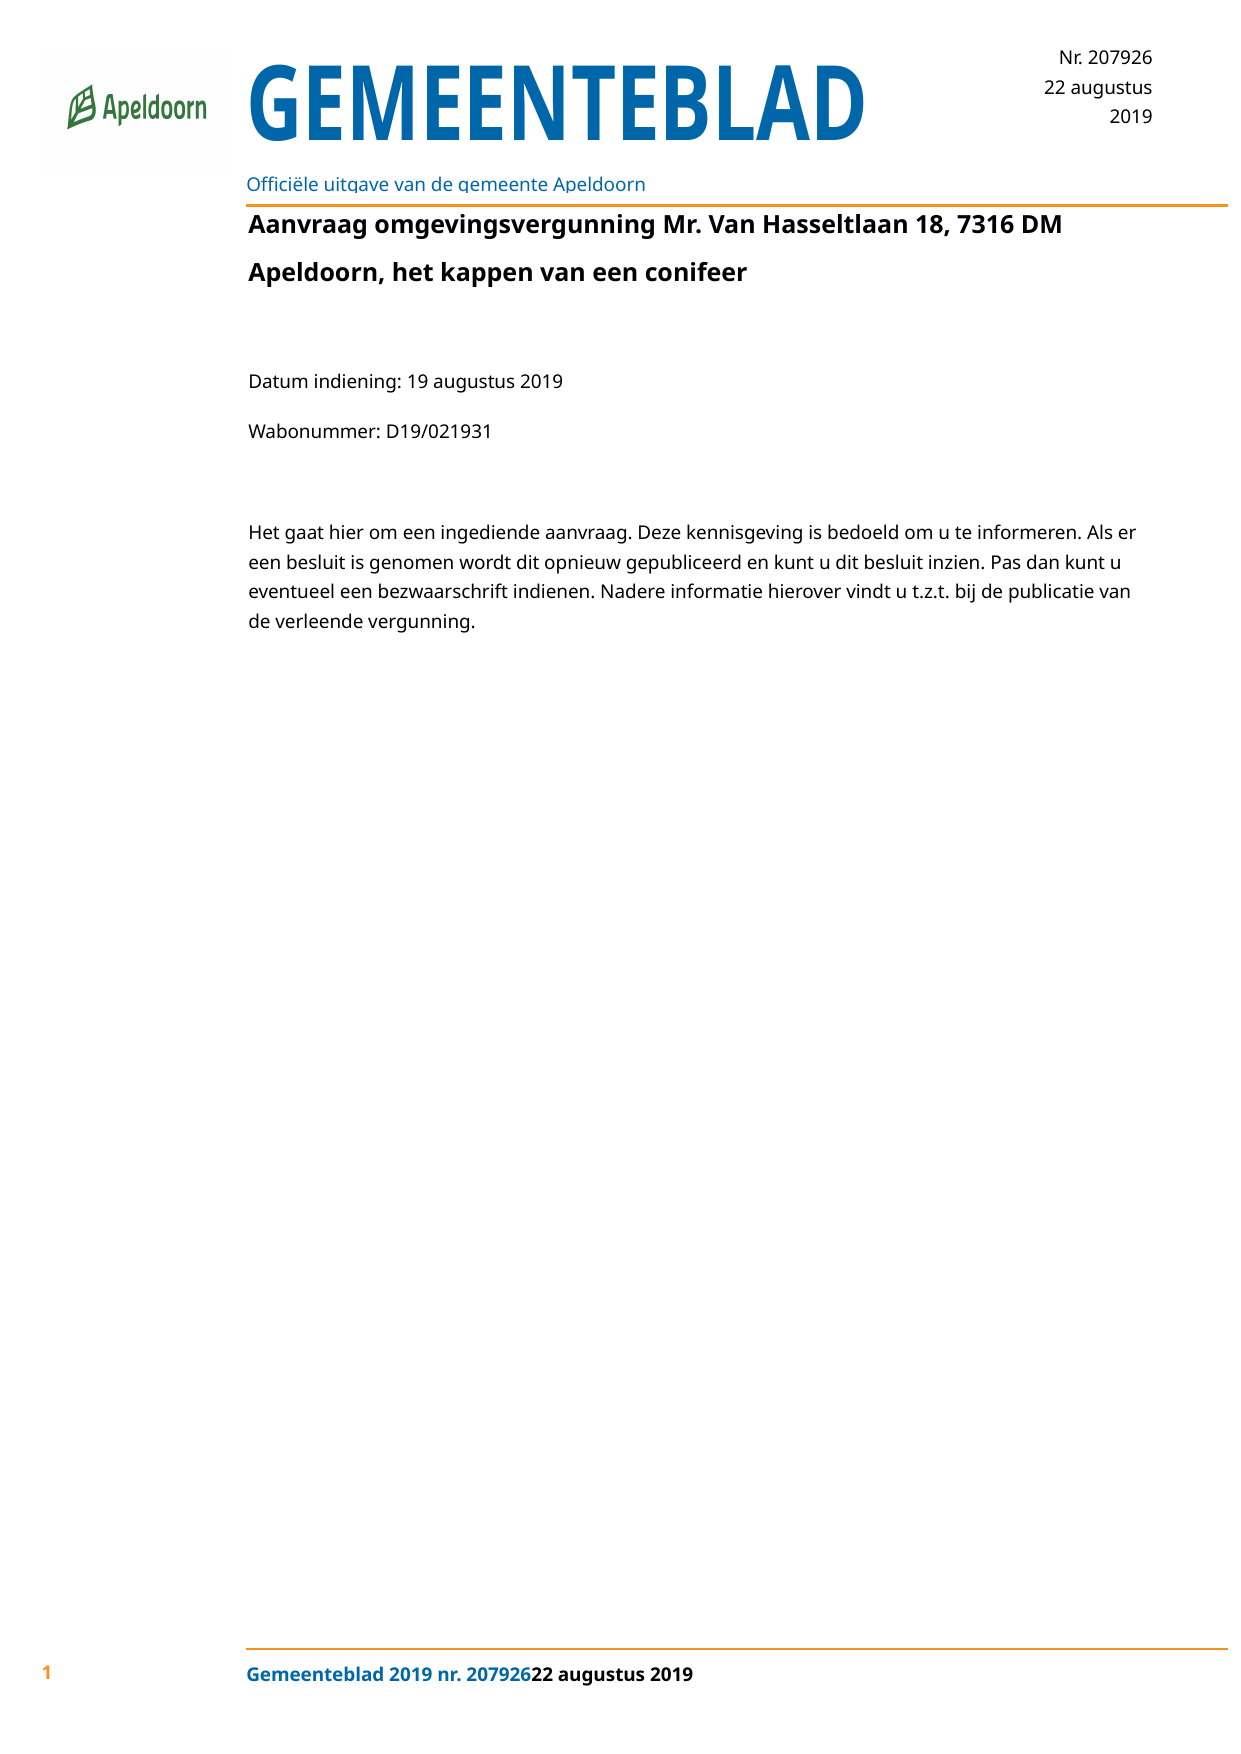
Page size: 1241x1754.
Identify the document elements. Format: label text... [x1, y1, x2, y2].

picture [41, 47, 231, 172]
text Het gaat hier om een ingediende aanvraag. Deze kennisgeving is bedoeld om u te informeren. Als er een besluit is genomen wordt dit opnieuw gepubliceerd en kunt u dit besluit inzien. Pas dan kunt u eventueel een bezwaarschrift indienen. Nadere informatie hierover vindt u t.z.t. bij de publicatie van de verleende vergunning. [248, 519, 1152, 634]
text Aanvraag omgevingsvergunning Mr. Van Hasseltlaan 18, 7316 DM Apeldoorn, het kappen van een conifeer [248, 207, 1152, 288]
text Wabonummer: D19/021931 [248, 419, 1152, 444]
text Datum indiening: 19 augustus 2019 [248, 368, 1152, 394]
